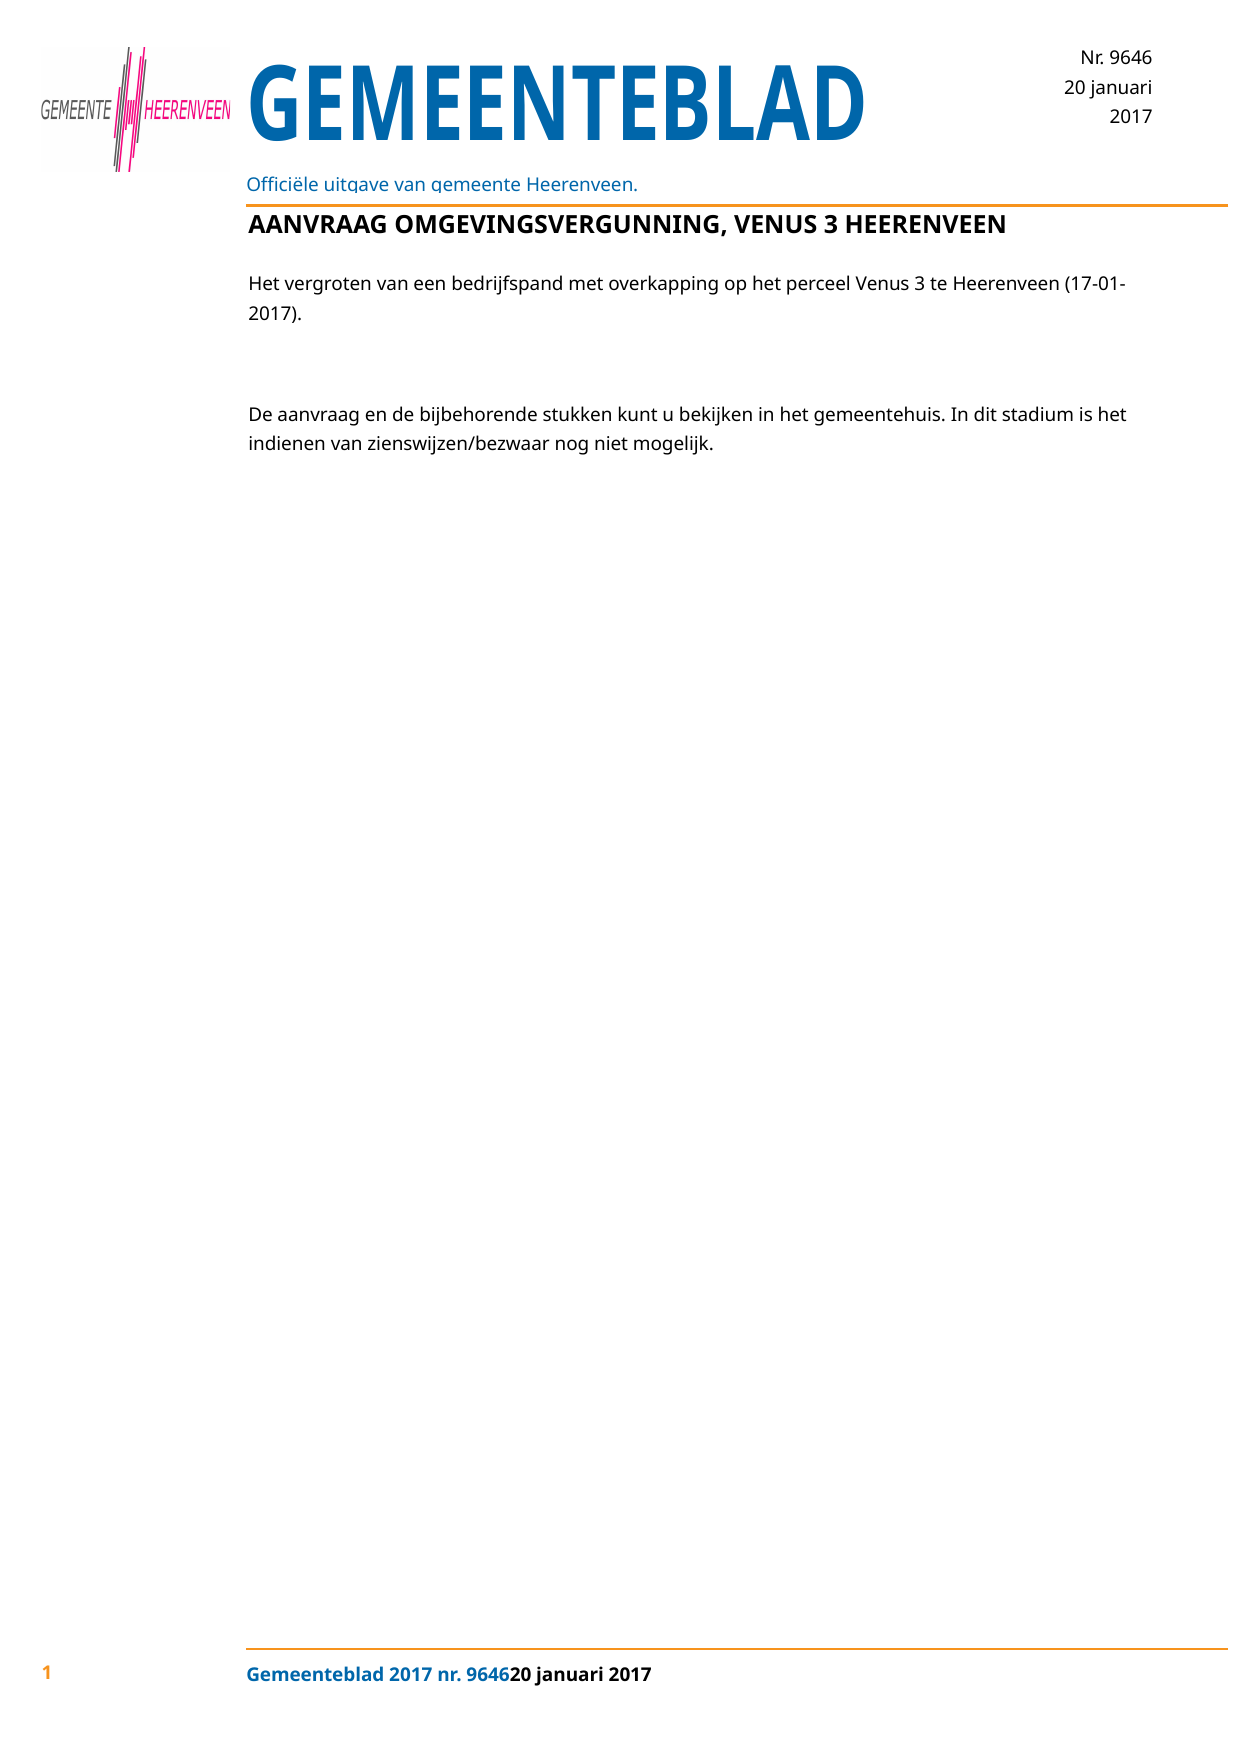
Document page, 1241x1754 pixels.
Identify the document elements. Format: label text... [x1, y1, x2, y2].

picture [41, 47, 231, 172]
text De aanvraag en de bijbehorende stukken kunt u bekijken in het gemeentehuis. In dit stadium is het indienen van zienswijzen/bezwaar nog niet mogelijk. [248, 401, 1152, 456]
text AANVRAAG OMGEVINGSVERGUNNING, VENUS 3 HEERENVEEN [248, 207, 1152, 241]
text Het vergroten van een bedrijfspand met overkapping op het perceel Venus 3 te Heerenveen (17-01-2017). [248, 270, 1152, 326]
